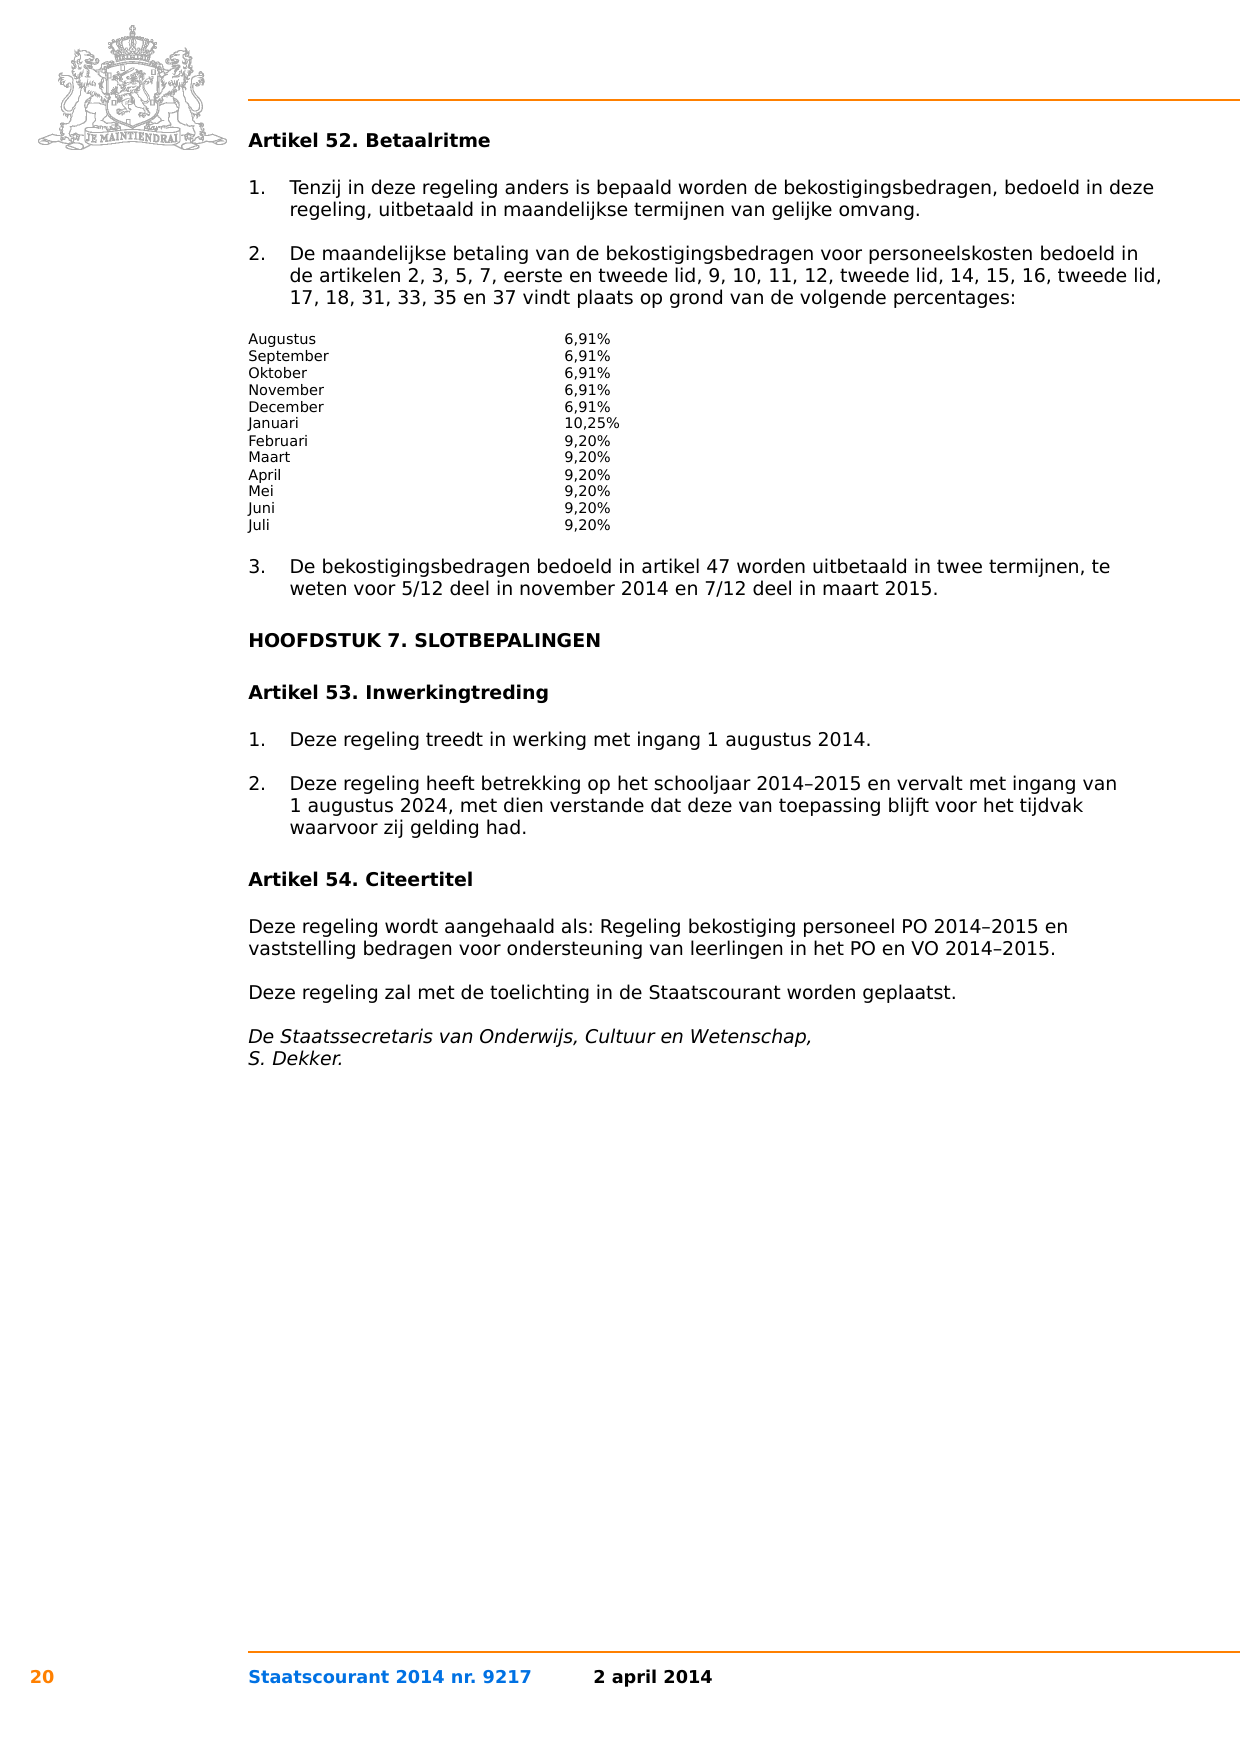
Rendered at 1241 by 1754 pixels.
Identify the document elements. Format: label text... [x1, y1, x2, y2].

subtitle Artikel 54. Citeertitel [248, 869, 1163, 891]
table_cell April [248, 466, 558, 483]
table_cell 6,91% [558, 348, 1163, 364]
table_cell Maart [248, 449, 558, 466]
table_cell Juni [248, 500, 558, 517]
table_cell 9,20% [558, 483, 1163, 500]
text Deze regeling wordt aangehaald als: Regeling bekostiging personeel PO 2014–2015 en vaststelling bedragen voor ondersteuning van leerlingen in het PO en VO 2014–2015. [248, 916, 1163, 960]
table_cell 9,20% [558, 517, 1163, 534]
table_cell Februari [248, 433, 558, 449]
table_cell 10,25% [558, 415, 1163, 432]
table_cell 9,20% [558, 433, 1163, 449]
text De Staatssecretaris van Onderwijs, Cultuur en Wetenschap, S. Dekker. [248, 1026, 1163, 1069]
subtitle Artikel 53. Inwerkingtreding [248, 682, 1163, 704]
table_cell 9,20% [558, 466, 1163, 483]
table_header Augustus [248, 331, 558, 347]
text 3. De bekostigingsbedragen bedoeld in artikel 47 worden uitbetaald in twee termijnen, te weten voor 5/12 deel in november 2014 en 7/12 deel in maart 2015. [248, 556, 1163, 600]
table_header 6,91% [558, 331, 1163, 347]
table_cell 6,91% [558, 381, 1163, 398]
table_cell Oktober [248, 365, 558, 381]
text 2. Deze regeling heeft betrekking op het schooljaar 2014–2015 en vervalt met ingang van 1 augustus 2024, met dien verstande dat deze van toepassing blijft voor het tijdvak waarvoor zij gelding had. [248, 773, 1163, 839]
picture [38, 25, 227, 150]
table_cell 9,20% [558, 449, 1163, 466]
subtitle Artikel 52. Betaalritme [248, 130, 1163, 152]
table_cell Januari [248, 415, 558, 432]
text 2. De maandelijkse betaling van de bekostigingsbedragen voor personeelskosten bedoeld in de artikelen 2, 3, 5, 7, eerste en tweede lid, 9, 10, 11, 12, tweede lid, 14, 15, 16, tweede lid, 17, 18, 31, 33, 35 en 37 vindt plaats op grond van de volgende percentages: [248, 243, 1163, 309]
table_cell 9,20% [558, 500, 1163, 517]
table_cell Mei [248, 483, 558, 500]
table_cell December [248, 399, 558, 415]
text 1. Deze regeling treedt in werking met ingang 1 augustus 2014. [248, 729, 1163, 751]
table_cell 6,91% [558, 399, 1163, 415]
text 1. Tenzij in deze regeling anders is bepaald worden de bekostigingsbedragen, bedoeld in deze regeling, uitbetaald in maandelijkse termijnen van gelijke omvang. [248, 177, 1163, 221]
table_cell November [248, 381, 558, 398]
text Deze regeling zal met de toelichting in de Staatscourant worden geplaatst. [248, 982, 1163, 1004]
table_cell September [248, 348, 558, 364]
table_cell Juli [248, 517, 558, 534]
subtitle HOOFDSTUK 7. SLOTBEPALINGEN [248, 630, 1163, 652]
table_cell 6,91% [558, 365, 1163, 381]
